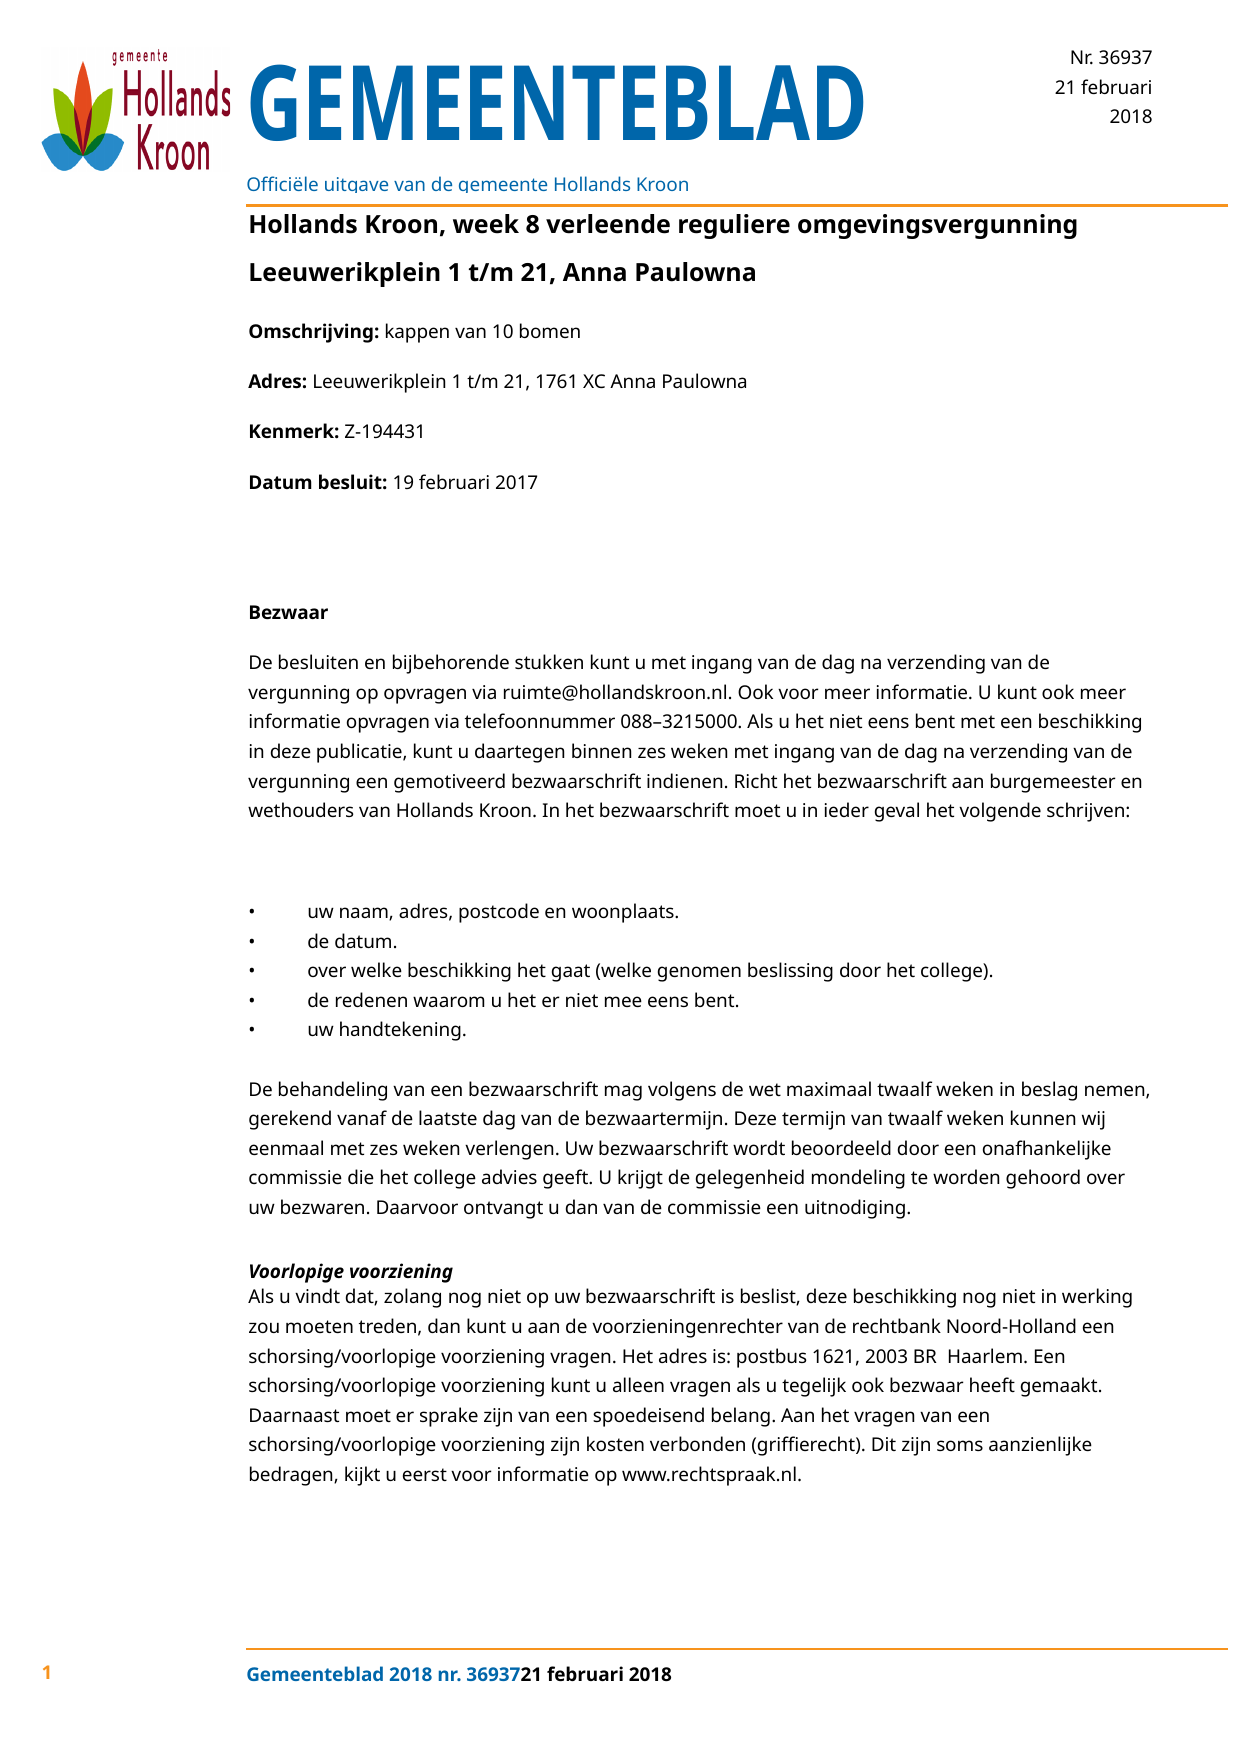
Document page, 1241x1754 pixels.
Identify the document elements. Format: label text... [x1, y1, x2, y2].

text Kenmerk: Z-194431 [248, 419, 1152, 444]
text De besluiten en bijbehorende stukken kunt u met ingang van de dag na verzending van de vergunning op opvragen via ruimte@hollandskroon.nl. Ook voor meer informatie. U kunt ook meer informatie opvragen via telefoonnummer 088–3215000. Als u het niet eens bent met een beschikking in deze publicatie, kunt u daartegen binnen zes weken met ingang van de dag na verzending van de vergunning een gemotiveerd bezwaarschrift indienen. Richt het bezwaarschrift aan burgemeester en wethouders van Hollands Kroon. In het bezwaarschrift moet u in ieder geval het volgende schrijven: [248, 649, 1152, 823]
table_header Datum besluit: 19 februari 2017 [248, 469, 700, 495]
text De behandeling van een bezwaarschrift mag volgens de wet maximaal twaalf weken in beslag nemen, gerekend vanaf de laatste dag van de bezwaartermijn. Deze termijn van twaalf weken kunnen wij eenmaal met zes weken verlengen. Uw bezwaarschrift wordt beoordeeld door een onafhankelijke commissie die het college advies geeft. U krijgt de gelegenheid mondeling te worden gehoord over uw bezwaren. Daarvoor ontvangt u dan van de commissie een uitnodiging. [248, 1076, 1152, 1220]
text Omschrijving: kappen van 10 bomen [248, 318, 1152, 344]
list over welke beschikking het gaat (welke genomen beslissing door het college). [248, 957, 1152, 983]
text Adres: Leeuwerikplein 1 t/m 21, 1761 XC Anna Paulowna [248, 368, 1152, 394]
list de datum. [248, 928, 1152, 953]
list de redenen waarom u het er niet mee eens bent. [248, 987, 1152, 1013]
picture [41, 47, 231, 172]
text Hollands Kroon, week 8 verleende reguliere omgevingsvergunning Leeuwerikplein 1 t/m 21, Anna Paulowna [248, 207, 1152, 288]
text Als u vindt dat, zolang nog niet op uw bezwaarschrift is beslist, deze beschikking nog niet in werking zou moeten treden, dan kunt u aan de voorzieningenrechter van de rechtbank Noord-Holland een schorsing/voorlopige voorziening vragen. Het adres is: postbus 1621, 2003 BR Haarlem. Een schorsing/voorlopige voorziening kunt u alleen vragen als u tegelijk ook bezwaar heeft gemaakt. Daarnaast moet er sprake zijn van een spoedeisend belang. Aan het vragen van een schorsing/voorlopige voorziening zijn kosten verbonden (griffierecht). Dit zijn soms aanzienlijke bedragen, kijkt u eerst voor informatie op www.rechtspraak.nl. [248, 1284, 1152, 1487]
text Voorlopige voorziening [248, 1258, 1152, 1284]
list uw naam, adres, postcode en woonplaats. [248, 898, 1152, 924]
list uw handtekening. [248, 1017, 1152, 1042]
table_header [700, 469, 1152, 495]
text Bezwaar [248, 599, 1152, 625]
